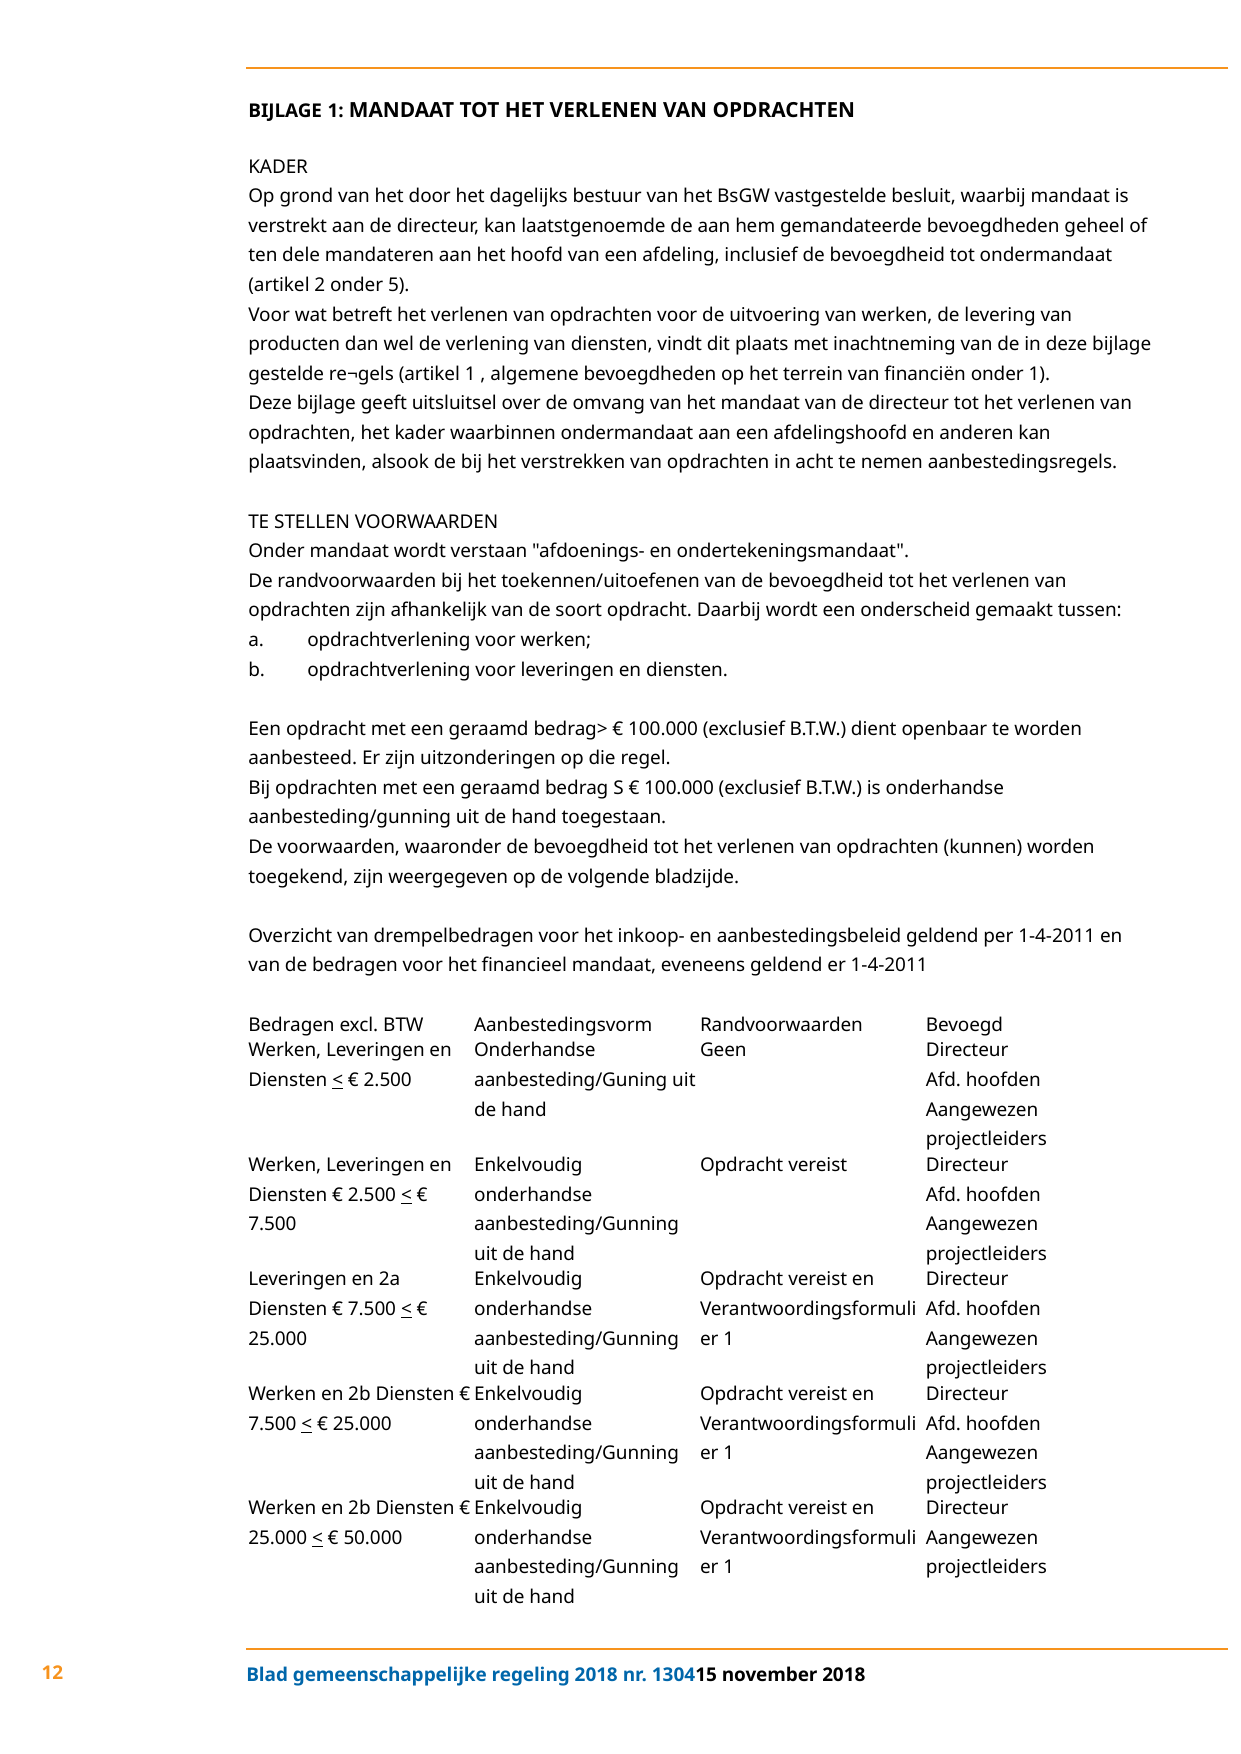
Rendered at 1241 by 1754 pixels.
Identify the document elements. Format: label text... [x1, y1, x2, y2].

table_cell Werken en 2b Diensten € 25.000 < € 50.000 [248, 1495, 474, 1609]
table_cell Enkelvoudig onderhandse aanbesteding/Gunning uit de hand [474, 1266, 700, 1380]
table_cell Opdracht vereist [700, 1151, 926, 1266]
text Onder mandaat wordt verstaan "afdoenings- en ondertekeningsmandaat". [248, 537, 1152, 563]
text Bij opdrachten met een geraamd bedrag S € 100.000 (exclusief B.T.W.) is onderhandse aanbesteding/gunning uit de hand toegestaan. [248, 774, 1152, 829]
table_cell Geen [700, 1037, 926, 1151]
text Op grond van het door het dagelijks bestuur van het BsGW vastgestelde besluit, waarbij mandaat is verstrekt aan de directeur, kan laatstgenoemde de aan hem gemandateerde bevoegdheden geheel of ten dele mandateren aan het hoofd van een afdeling, inclusief de bevoegdheid tot ondermandaat (artikel 2 onder 5). [248, 182, 1152, 297]
table_cell Directeur Aangewezen projectleiders [926, 1495, 1152, 1609]
text De voorwaarden, waaronder de bevoegdheid tot het verlenen van opdrachten (kunnen) worden toegekend, zijn weergegeven op de volgende bladzijde. [248, 833, 1152, 889]
table_cell Enkelvoudig onderhandse aanbesteding/Gunning uit de hand [474, 1380, 700, 1494]
table_header Aanbestedingsvorm [474, 1011, 700, 1037]
list opdrachtverlening voor werken; [248, 626, 1152, 652]
table_cell Leveringen en 2a Diensten € 7.500 < € 25.000 [248, 1266, 474, 1380]
list opdrachtverlening voor leveringen en diensten. [248, 656, 1152, 682]
table_cell Directeur Afd. hoofden Aangewezen projectleiders [926, 1380, 1152, 1494]
table_cell Onderhandse aanbesteding/Guning uit de hand [474, 1037, 700, 1151]
table_cell Opdracht vereist en Verantwoordingsformulier 1 [700, 1266, 926, 1380]
text De randvoorwaarden bij het toekennen/uitoefenen van de bevoegdheid tot het verlenen van opdrachten zijn afhankelijk van de soort opdracht. Daarbij wordt een onderscheid gemaakt tussen: [248, 567, 1152, 622]
table_cell Enkelvoudig onderhandse aanbesteding/Gunning uit de hand [474, 1151, 700, 1266]
picture [41, 47, 231, 172]
table_cell Enkelvoudig onderhandse aanbesteding/Gunning uit de hand [474, 1495, 700, 1609]
table_cell Opdracht vereist en Verantwoordingsformulier 1 [700, 1495, 926, 1609]
table_cell Werken, Leveringen en Diensten < € 2.500 [248, 1037, 474, 1151]
text Deze bijlage geeft uitsluitsel over de omvang van het mandaat van de directeur tot het verlenen van opdrachten, het kader waarbinnen ondermandaat aan een afdelingshoofd en anderen kan plaatsvinden, alsook de bij het verstrekken van opdrachten in acht te nemen aanbestedingsregels. [248, 389, 1152, 474]
text Voor wat betreft het verlenen van opdrachten voor de uitvoering van werken, de levering van producten dan wel de verlening van diensten, vindt dit plaats met inachtneming van de in deze bijlage gestelde re¬gels (artikel 1 , algemene bevoegdheden op het terrein van financiën onder 1). [248, 301, 1152, 386]
text KADER [248, 153, 1152, 179]
table_cell Directeur Afd. hoofden Aangewezen projectleiders [926, 1151, 1152, 1266]
table_header Bedragen excl. BTW [248, 1011, 474, 1037]
table_header Bevoegd [926, 1011, 1152, 1037]
table_cell Werken en 2b Diensten € 7.500 < € 25.000 [248, 1380, 474, 1494]
text BIJLAGE 1: MANDAAT TOT HET VERLENEN VAN OPDRACHTEN [248, 95, 1152, 123]
text Een opdracht met een geraamd bedrag> € 100.000 (exclusief B.T.W.) dient openbaar te worden aanbesteed. Er zijn uitzonderingen op die regel. [248, 715, 1152, 770]
text Overzicht van drempelbedragen voor het inkoop- en aanbestedingsbeleid geldend per 1-4-2011 en van de bedragen voor het financieel mandaat, eveneens geldend er 1-4-2011 [248, 922, 1152, 977]
text TE STELLEN VOORWAARDEN [248, 508, 1152, 534]
table_cell Directeur Afd. hoofden Aangewezen projectleiders [926, 1266, 1152, 1380]
table_cell Directeur Afd. hoofden Aangewezen projectleiders [926, 1037, 1152, 1151]
table_cell Opdracht vereist en Verantwoordingsformulier 1 [700, 1380, 926, 1494]
table_header Randvoorwaarden [700, 1011, 926, 1037]
table_cell Werken, Leveringen en Diensten € 2.500 < € 7.500 [248, 1151, 474, 1266]
